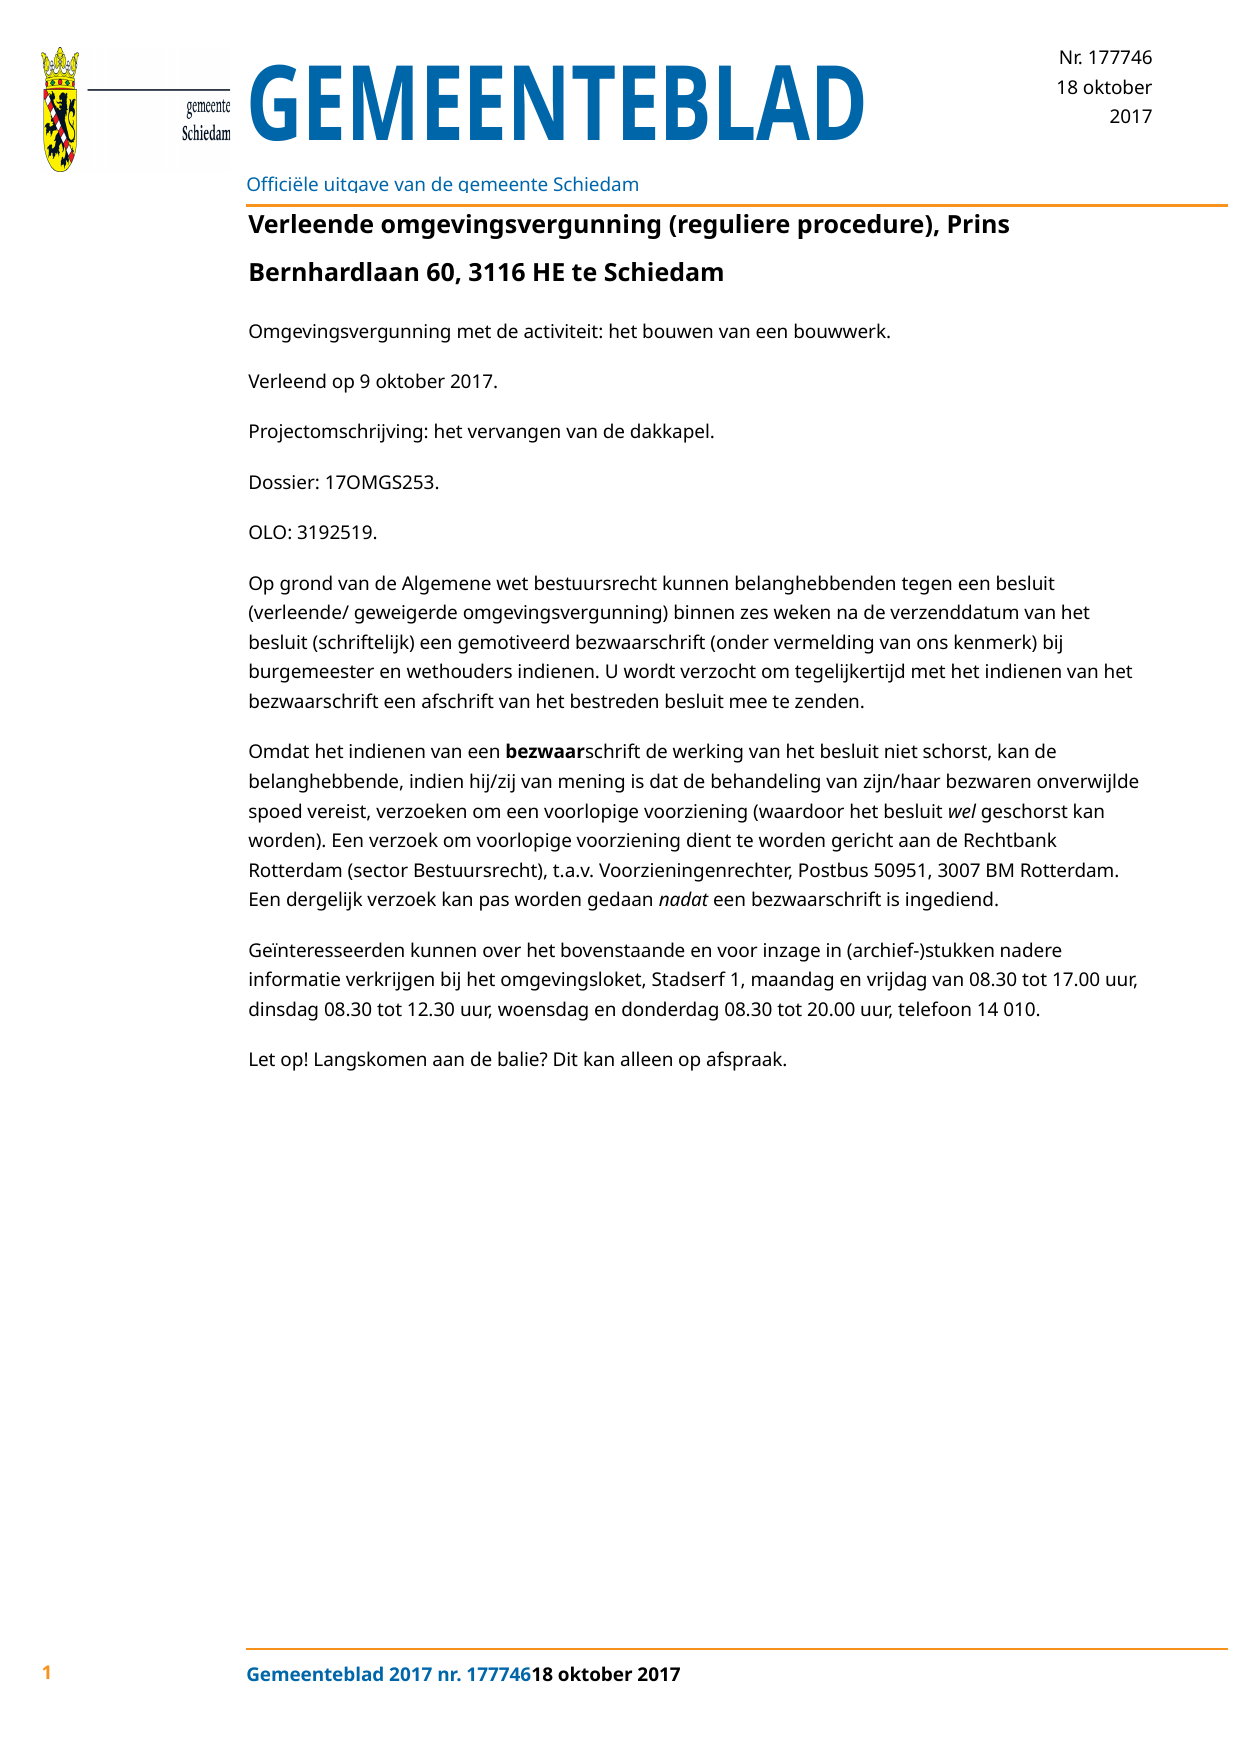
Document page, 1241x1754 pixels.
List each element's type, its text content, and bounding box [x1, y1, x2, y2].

text Op grond van de Algemene wet bestuursrecht kunnen belanghebbenden tegen een besluit (verleende/ geweigerde omgevingsvergunning) binnen zes weken na de verzenddatum van het besluit (schriftelijk) een gemotiveerd bezwaarschrift (onder vermelding van ons kenmerk) bij burgemeester en wethouders indienen. U wordt verzocht om tegelijkertijd met het indienen van het bezwaarschrift een afschrift van het bestreden besluit mee te zenden. [248, 570, 1152, 714]
text Verleende omgevingsvergunning (reguliere procedure), Prins Bernhardlaan 60, 3116 HE te Schiedam [248, 207, 1152, 288]
text Omgevingsvergunning met de activiteit: het bouwen van een bouwwerk. [248, 318, 1152, 344]
text Projectomschrijving: het vervangen van de dakkapel. [248, 419, 1152, 444]
picture [41, 47, 231, 172]
text OLO: 3192519. [248, 519, 1152, 545]
text Let op! Langskomen aan de balie? Dit kan alleen op afspraak. [248, 1047, 1152, 1072]
text Verleend op 9 oktober 2017. [248, 368, 1152, 394]
text Dossier: 17OMGS253. [248, 469, 1152, 495]
text Omdat het indienen van een bezwaarschrift de werking van het besluit niet schorst, kan de belanghebbende, indien hij/zij van mening is dat de behandeling van zijn/haar bezwaren onverwijlde spoed vereist, verzoeken om een voorlopige voorziening (waardoor het besluit wel geschorst kan worden). Een verzoek om voorlopige voorziening dient te worden gericht aan de Rechtbank Rotterdam (sector Bestuursrecht), t.a.v. Voorzieningenrechter, Postbus 50951, 3007 BM Rotterdam. Een dergelijk verzoek kan pas worden gedaan nadat een bezwaarschrift is ingediend. [248, 739, 1152, 912]
text Geïnteresseerden kunnen over het bovenstaande en voor inzage in (archief-)stukken nadere informatie verkrijgen bij het omgevingsloket, Stadserf 1, maandag en vrijdag van 08.30 tot 17.00 uur, dinsdag 08.30 tot 12.30 uur, woensdag en donderdag 08.30 tot 20.00 uur, telefoon 14 010. [248, 937, 1152, 1022]
